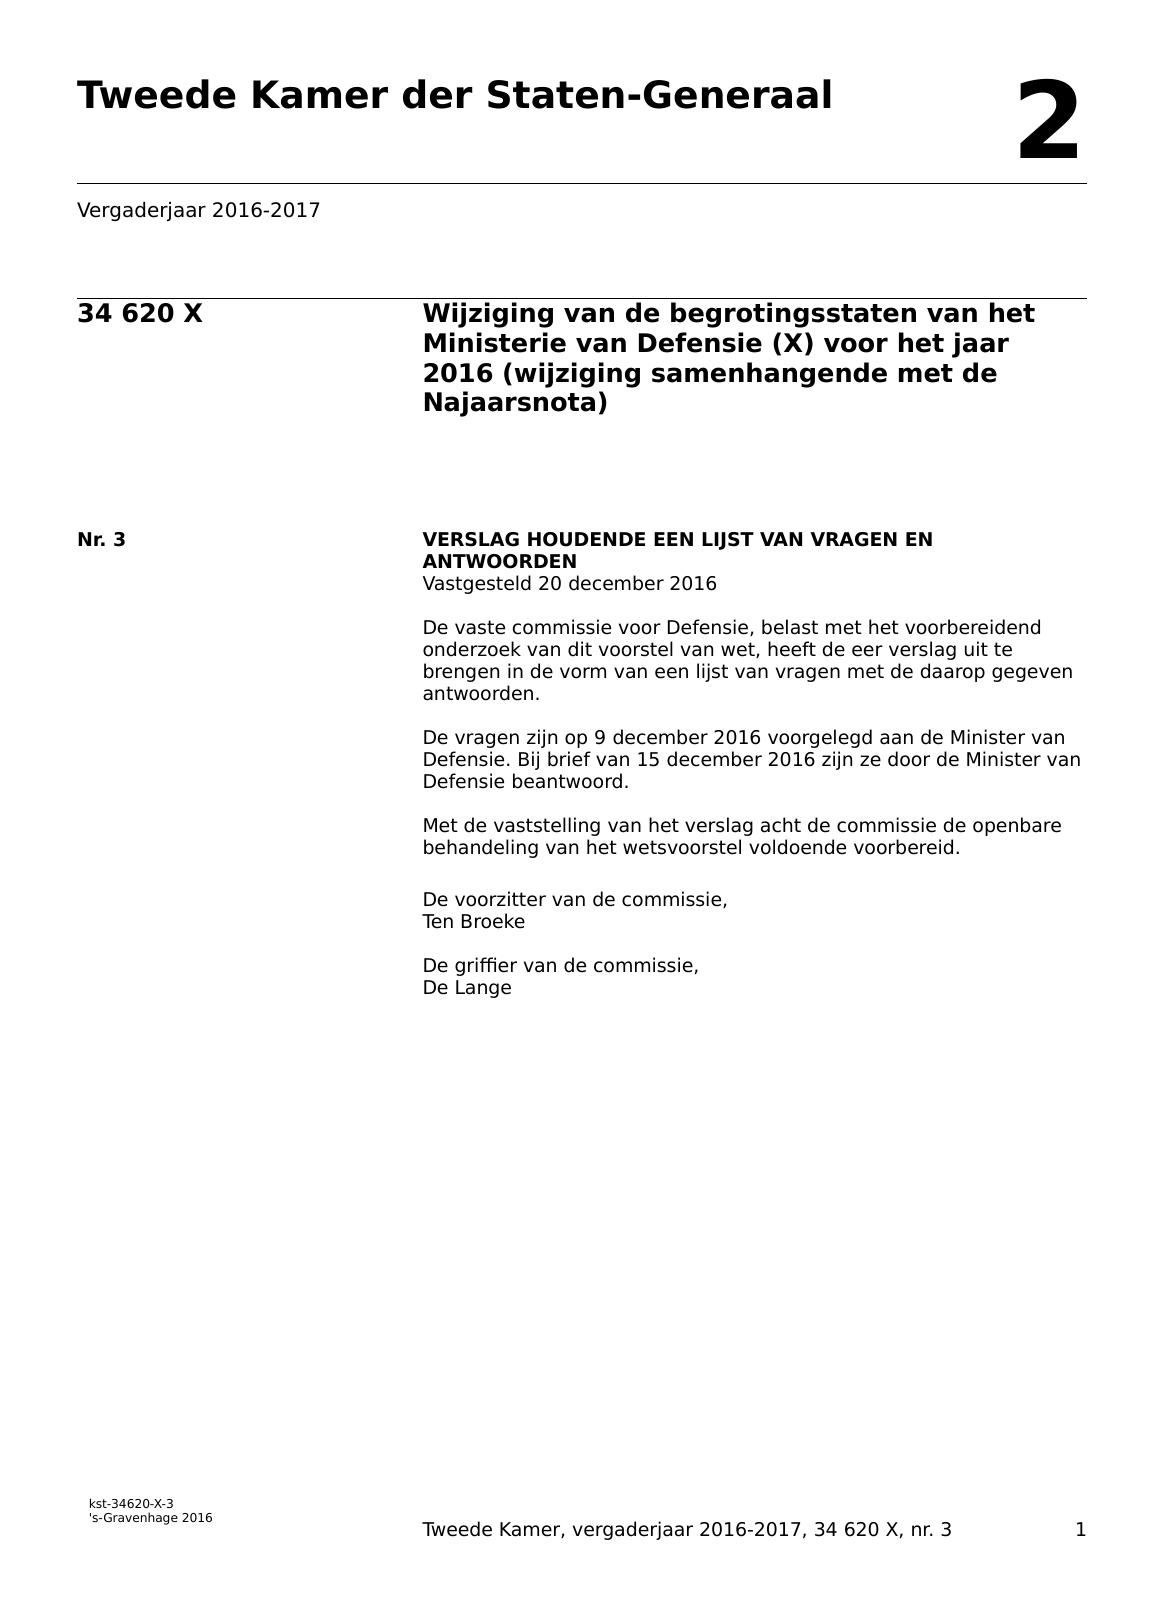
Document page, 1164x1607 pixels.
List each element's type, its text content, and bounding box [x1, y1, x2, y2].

text Met de vaststelling van het verslag acht de commissie de openbare behandeling van het wetsvoorstel voldoende voorbereid. [422, 815, 1087, 859]
table_header 2 [886, 59, 1087, 183]
text De voorzitter van de commissie, Ten Broeke [422, 889, 1087, 933]
subtitle Nr. 3 VERSLAG HOUDENDE EEN LIJST VAN VRAGEN EN ANTWOORDEN [77, 529, 1087, 573]
text kst-34620-X-3 [88, 1497, 323, 1511]
text De vragen zijn op 9 december 2016 voorgelegd aan de Minister van Defensie. Bij brief van 15 december 2016 zijn ze door de Minister van Defensie beantwoord. [422, 727, 1087, 793]
text De griffier van de commissie, De Lange [422, 955, 1087, 999]
table_header Tweede Kamer der Staten-Generaal [77, 59, 886, 183]
subtitle 34 620 X Wijziging van de begrotingsstaten van het Ministerie van Defensie (X) voor het jaar 2016 (wijziging samenhangende met de Najaarsnota) [77, 299, 1087, 418]
text 's-Gravenhage 2016 [88, 1511, 323, 1525]
text Vastgesteld 20 december 2016 [422, 573, 1087, 595]
table_cell Vergaderjaar 2016-2017 [77, 184, 1087, 298]
text De vaste commissie voor Defensie, belast met het voorbereidend onderzoek van dit voorstel van wet, heeft de eer verslag uit te brengen in de vorm van een lijst van vragen met de daarop gegeven antwoorden. [422, 617, 1087, 705]
